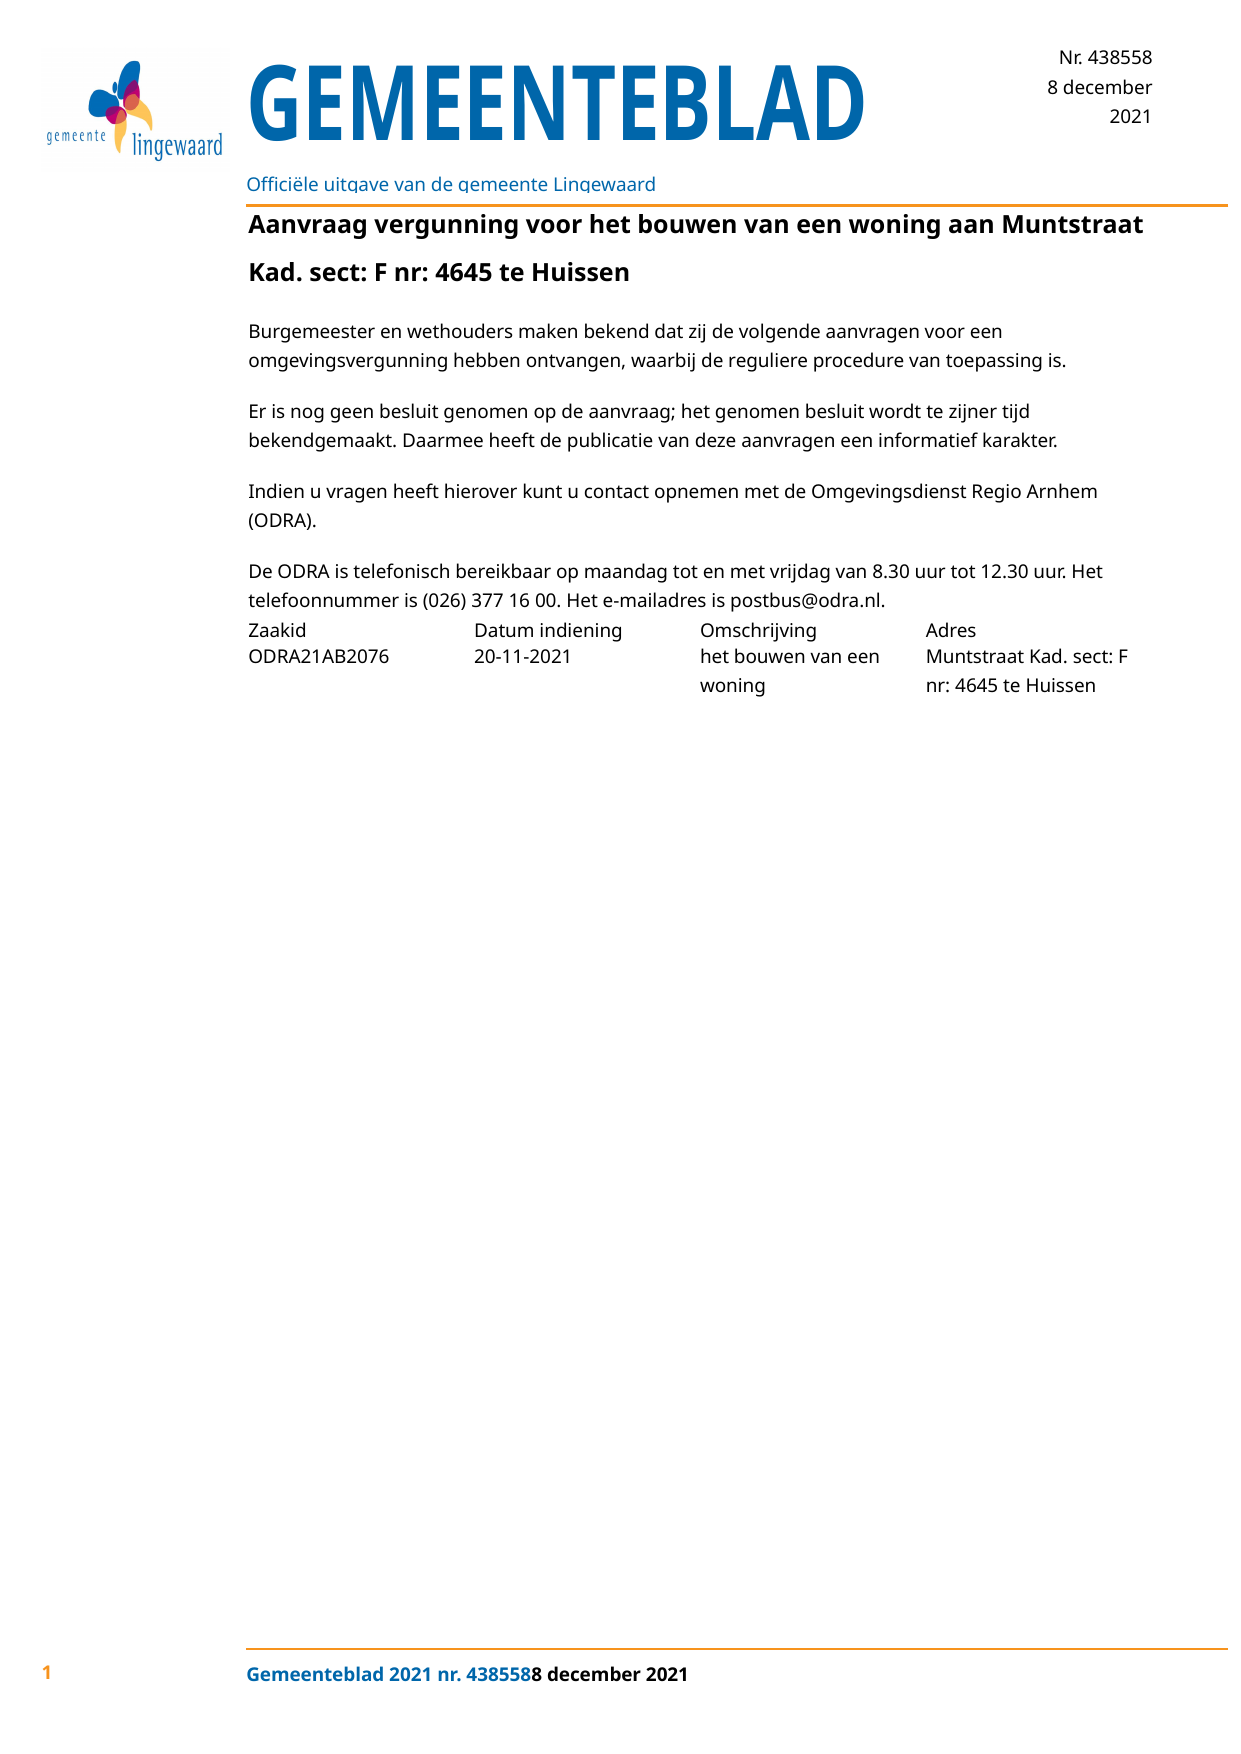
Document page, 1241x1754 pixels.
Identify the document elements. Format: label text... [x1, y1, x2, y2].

table_header Omschrijving [700, 617, 926, 643]
table_header Adres [926, 617, 1152, 643]
table_header Zaakid [248, 617, 474, 643]
table_cell ODRA21AB2076 [248, 643, 474, 698]
text Burgemeester en wethouders maken bekend dat zij de volgende aanvragen voor een omgevingsvergunning hebben ontvangen, waarbij de reguliere procedure van toepassing is. [248, 318, 1152, 373]
text Er is nog geen besluit genomen op de aanvraag; het genomen besluit wordt te zijner tijd bekendgemaakt. Daarmee heeft de publicatie van deze aanvragen een informatief karakter. [248, 398, 1152, 453]
picture [41, 47, 231, 172]
text De ODRA is telefonisch bereikbaar op maandag tot en met vrijdag van 8.30 uur tot 12.30 uur. Het telefoonnummer is (026) 377 16 00. Het e-mailadres is postbus@odra.nl. [248, 558, 1152, 613]
text Aanvraag vergunning voor het bouwen van een woning aan Muntstraat Kad. sect: F nr: 4645 te Huissen [248, 207, 1152, 288]
table_header Datum indiening [474, 617, 700, 643]
table_cell 20-11-2021 [474, 643, 700, 698]
table_cell het bouwen van een woning [700, 643, 926, 698]
table_cell Muntstraat Kad. sect: F nr: 4645 te Huissen [926, 643, 1152, 698]
text Indien u vragen heeft hierover kunt u contact opnemen met de Omgevingsdienst Regio Arnhem (ODRA). [248, 478, 1152, 533]
